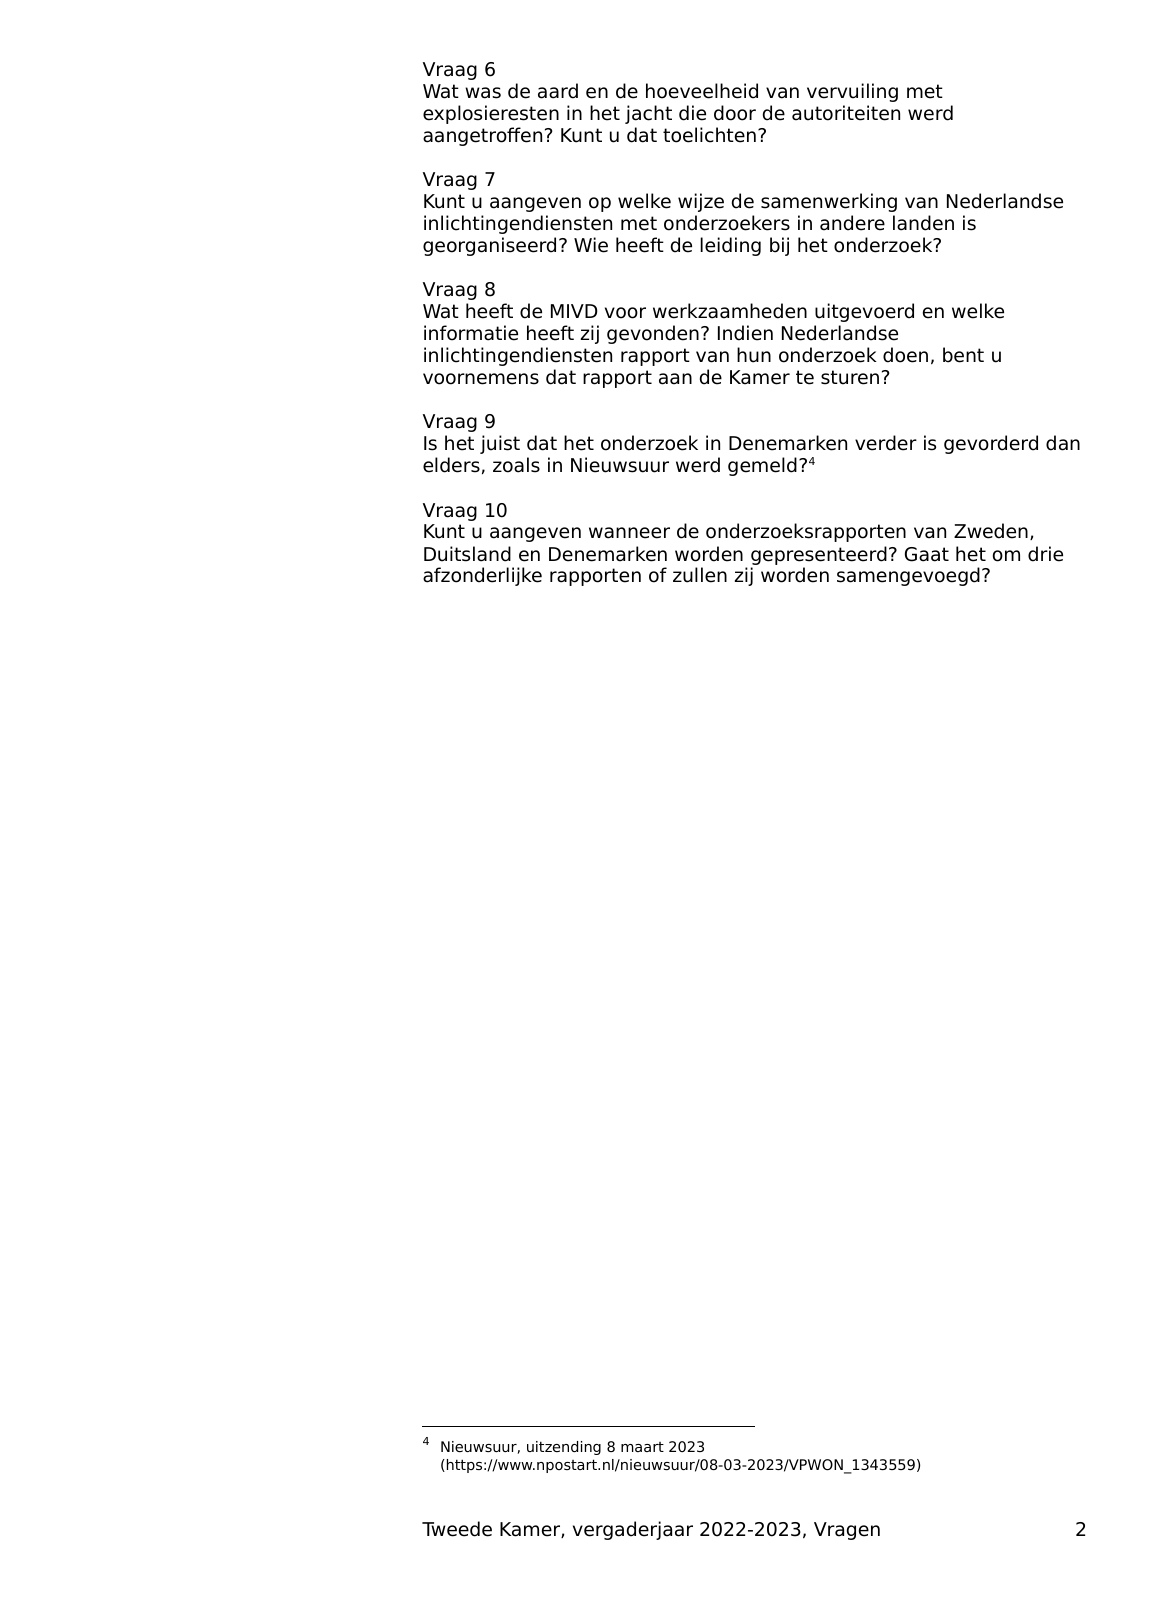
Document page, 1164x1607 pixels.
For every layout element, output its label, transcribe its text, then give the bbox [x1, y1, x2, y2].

text Is het juist dat het onderzoek in Denemarken verder is gevorderd dan elders, zoals in Nieuwsuur werd gemeld? [422, 433, 1087, 477]
text Vraag 7 [422, 169, 1087, 191]
text Vraag 9 [422, 411, 1087, 433]
text Vraag 6 [422, 59, 1087, 81]
text Kunt u aangeven op welke wijze de samenwerking van Nederlandse inlichtingendiensten met onderzoekers in andere landen is georganiseerd? Wie heeft de leiding bij het onderzoek? [422, 191, 1087, 257]
text Wat heeft de MIVD voor werkzaamheden uitgevoerd en welke informatie heeft zij gevonden? Indien Nederlandse inlichtingendiensten rapport van hun onderzoek doen, bent u voornemens dat rapport aan de Kamer te sturen? [422, 301, 1087, 389]
text Vraag 8 [422, 279, 1087, 301]
text Nieuwsuur, uitzending 8 maart 2023 (https://www.npostart.nl/nieuwsuur/08-03-2023/VPWON_1343559) [422, 1435, 1087, 1474]
text Wat was de aard en de hoeveelheid van vervuiling met explosieresten in het jacht die door de autoriteiten werd aangetroffen? Kunt u dat toelichten? [422, 81, 1087, 147]
text Vraag 10 [422, 499, 1087, 521]
text Kunt u aangeven wanneer de onderzoeksrapporten van Zweden, Duitsland en Denemarken worden gepresenteerd? Gaat het om drie afzonderlijke rapporten of zullen zij worden samengevoegd? [422, 521, 1087, 587]
